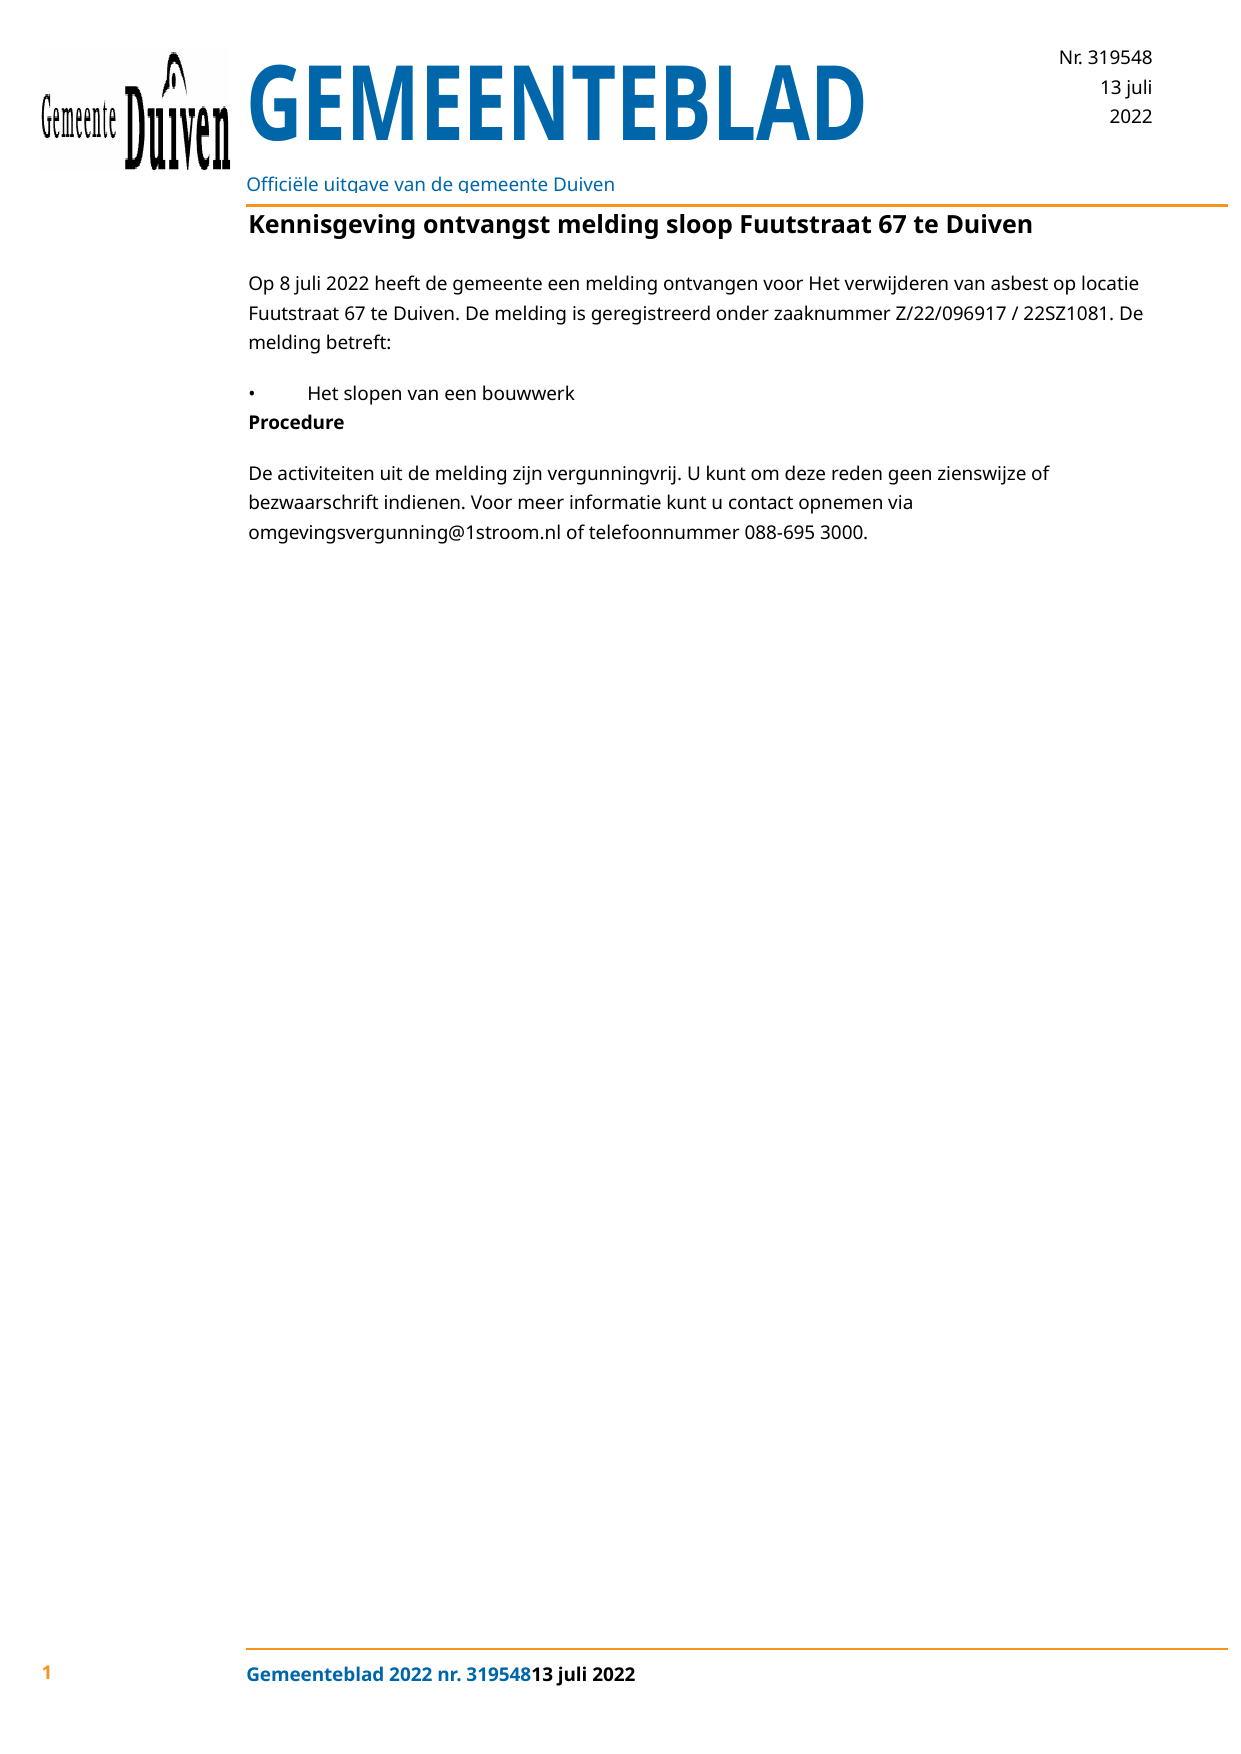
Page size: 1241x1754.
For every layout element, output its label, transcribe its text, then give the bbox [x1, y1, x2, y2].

text De activiteiten uit de melding zijn vergunningvrij. U kunt om deze reden geen zienswijze of bezwaarschrift indienen. Voor meer informatie kunt u contact opnemen via omgevingsvergunning@1stroom.nl of telefoonnummer 088-695 3000. [248, 460, 1152, 545]
list Het slopen van een bouwwerk [248, 380, 1152, 406]
text Kennisgeving ontvangst melding sloop Fuutstraat 67 te Duiven [248, 207, 1152, 241]
picture [41, 47, 231, 172]
text Procedure [248, 409, 1152, 435]
text Op 8 juli 2022 heeft de gemeente een melding ontvangen voor Het verwijderen van asbest op locatie Fuutstraat 67 te Duiven. De melding is geregistreerd onder zaaknummer Z/22/096917 / 22SZ1081. De melding betreft: [248, 270, 1152, 355]
